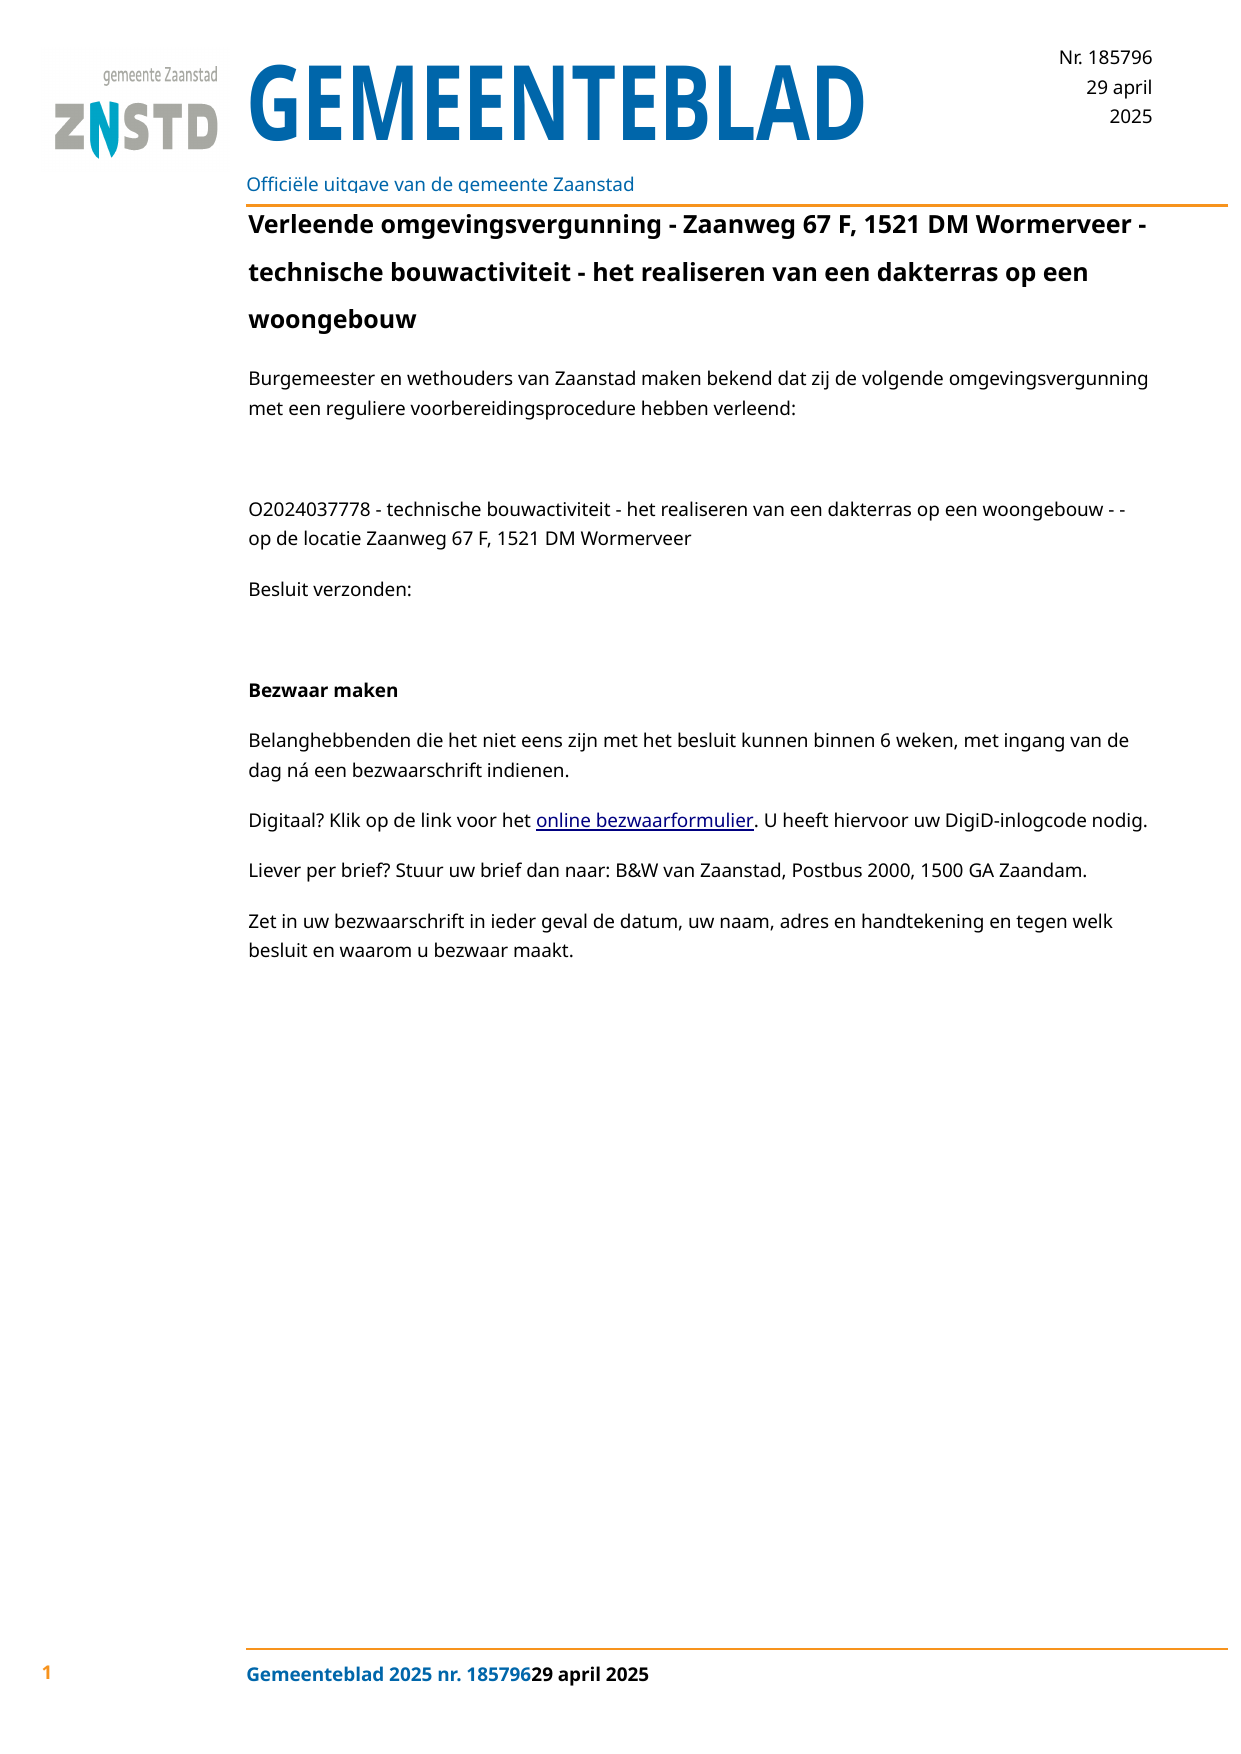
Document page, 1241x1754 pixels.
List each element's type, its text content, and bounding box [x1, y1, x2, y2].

text Digitaal? Klik op de link voor het online bezwaarformulier. U heeft hiervoor uw DigiD-inlogcode nodig. [248, 807, 1152, 833]
picture [41, 47, 231, 172]
text Verleende omgevingsvergunning - Zaanweg 67 F, 1521 DM Wormerveer - technische bouwactiviteit - het realiseren van een dakterras op een woongebouw [248, 207, 1152, 336]
text Burgemeester en wethouders van Zaanstad maken bekend dat zij de volgende omgevingsvergunning met een reguliere voorbereidingsprocedure hebben verleend: [248, 366, 1152, 421]
text Liever per brief? Stuur uw brief dan naar: B&W van Zaanstad, Postbus 2000, 1500 GA Zaandam. [248, 858, 1152, 883]
text Bezwaar maken [248, 677, 1152, 702]
text Besluit verzonden: [248, 576, 1152, 602]
text Belanghebbenden die het niet eens zijn met het besluit kunnen binnen 6 weken, met ingang van de dag ná een bezwaarschrift indienen. [248, 727, 1152, 782]
text O2024037778 - technische bouwactiviteit - het realiseren van een dakterras op een woongebouw - - op de locatie Zaanweg 67 F, 1521 DM Wormerveer [248, 496, 1152, 551]
text Zet in uw bezwaarschrift in ieder geval de datum, uw naam, adres en handtekening en tegen welk besluit en waarom u bezwaar maakt. [248, 908, 1152, 963]
